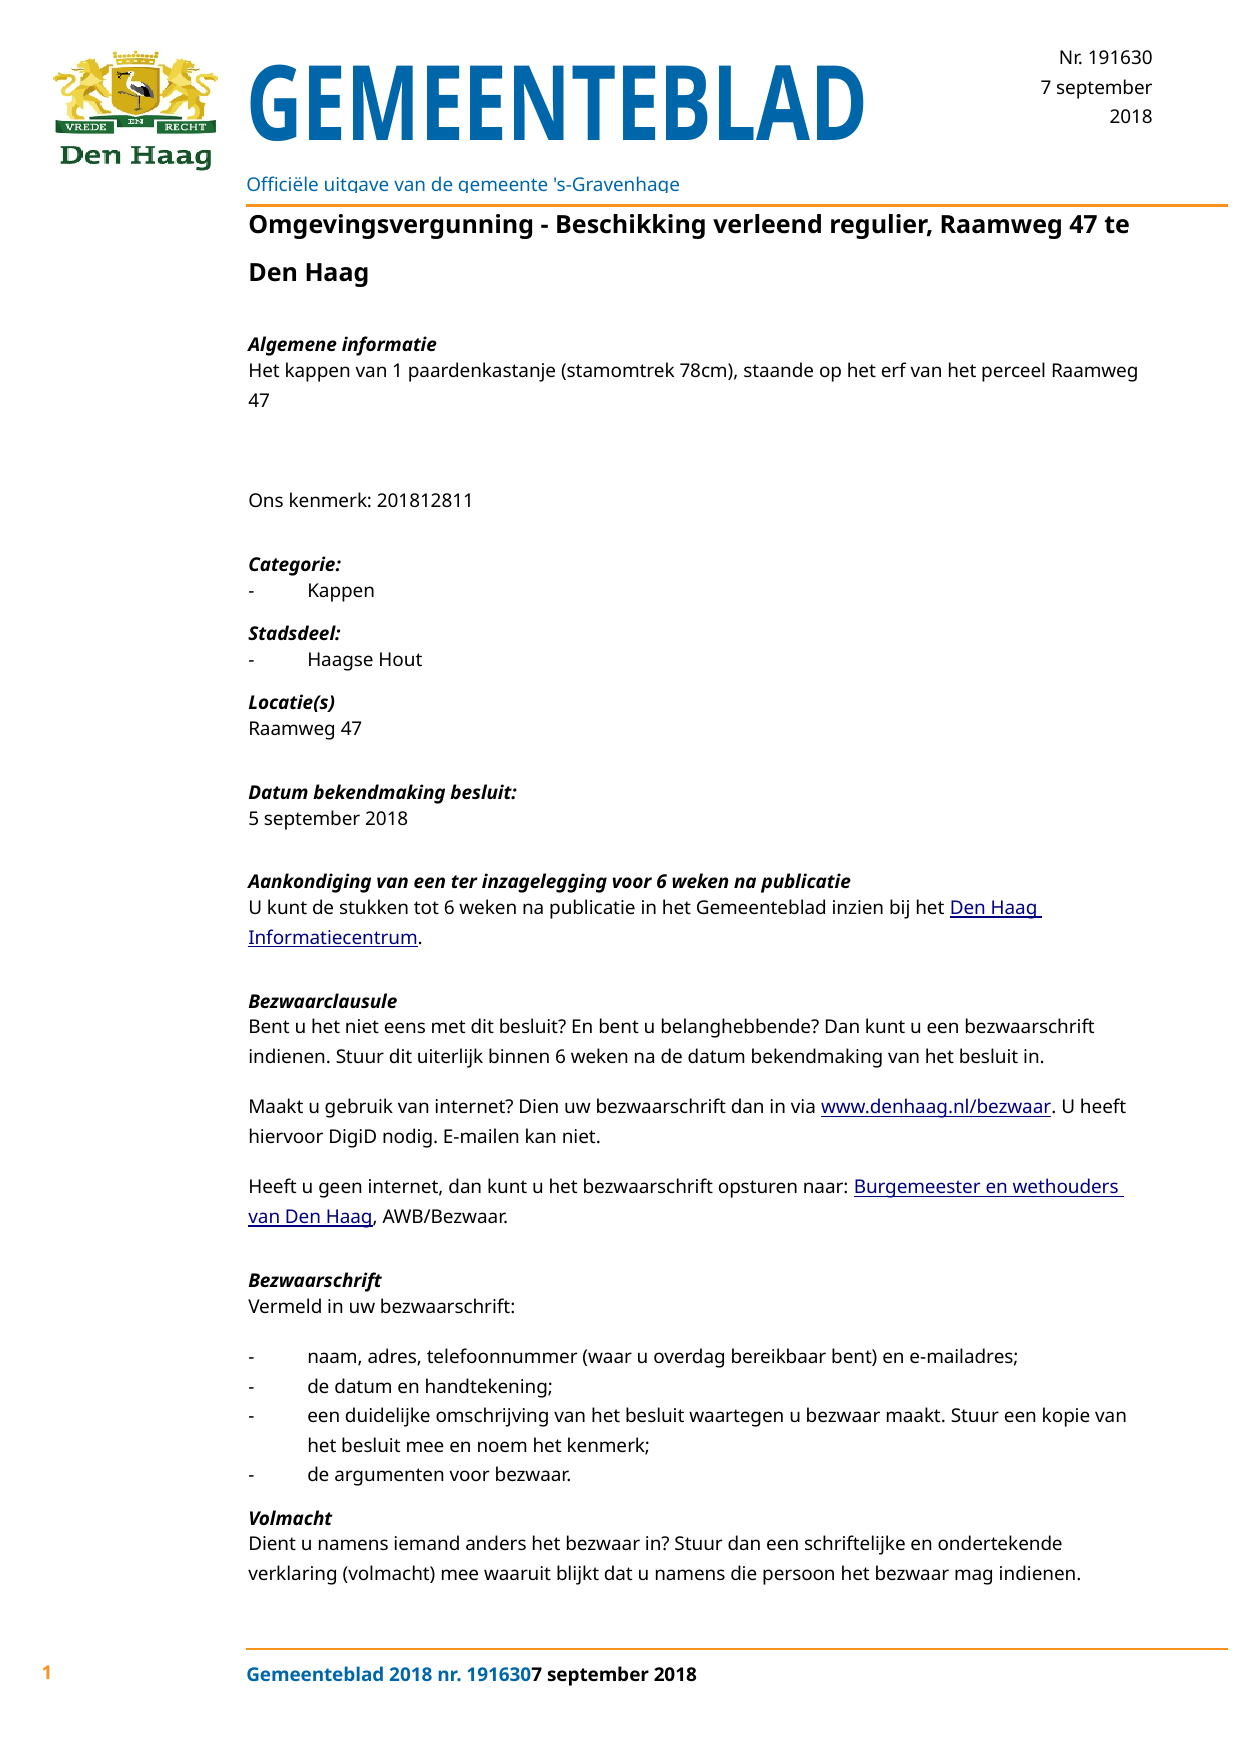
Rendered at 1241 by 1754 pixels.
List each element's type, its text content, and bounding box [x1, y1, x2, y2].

text Algemene informatie [248, 331, 1152, 357]
text Raamweg 47 [248, 715, 1152, 741]
text Locatie(s) [248, 689, 1152, 715]
text Aankondiging van een ter inzagelegging voor 6 weken na publicatie [248, 869, 1152, 894]
text Vermeld in uw bezwaarschrift: [248, 1293, 1152, 1319]
text Maakt u gebruik van internet? Dien uw bezwaarschrift dan in via www.denhaag.nl/bezwaar. U heeft hiervoor DigiD nodig. E-mailen kan niet. [248, 1094, 1152, 1149]
list naam, adres, telefoonnummer (waar u overdag bereikbaar bent) en e-mailadres; [248, 1343, 1152, 1369]
text 5 september 2018 [248, 805, 1152, 830]
text Categorie: [248, 552, 1152, 577]
text Datum bekendmaking besluit: [248, 779, 1152, 805]
list een duidelijke omschrijving van het besluit waartegen u bezwaar maakt. Stuur een kopie van het besluit mee en noem het kenmerk; [248, 1402, 1152, 1458]
text Ons kenmerk: 201812811 [248, 488, 1152, 513]
text Omgevingsvergunning - Beschikking verleend regulier, Raamweg 47 te Den Haag [248, 207, 1152, 288]
text Dient u namens iemand anders het bezwaar in? Stuur dan een schriftelijke en ondertekende verklaring (volmacht) mee waaruit blijkt dat u namens die persoon het bezwaar mag indienen. [248, 1531, 1152, 1586]
list Haagse Hout [248, 646, 1152, 672]
text Bent u het niet eens met dit besluit? En bent u belanghebbende? Dan kunt u een bezwaarschrift indienen. Stuur dit uiterlijk binnen 6 weken na de datum bekendmaking van het besluit in. [248, 1014, 1152, 1069]
text Stadsdeel: [248, 620, 1152, 646]
picture [41, 47, 231, 172]
list de argumenten voor bezwaar. [248, 1462, 1152, 1487]
list de datum en handtekening; [248, 1373, 1152, 1399]
text Volmacht [248, 1505, 1152, 1531]
text Bezwaarschrift [248, 1267, 1152, 1293]
text Heeft u geen internet, dan kunt u het bezwaarschrift opsturen naar: Burgemeester en wethouders van Den Haag, AWB/Bezwaar. [248, 1174, 1152, 1229]
text U kunt de stukken tot 6 weken na publicatie in het Gemeenteblad inzien bij het Den Haag Informatiecentrum. [248, 894, 1152, 950]
list Kappen [248, 577, 1152, 603]
text Bezwaarclausule [248, 988, 1152, 1014]
text Het kappen van 1 paardenkastanje (stamomtrek 78cm), staande op het erf van het perceel Raamweg 47 [248, 357, 1152, 412]
